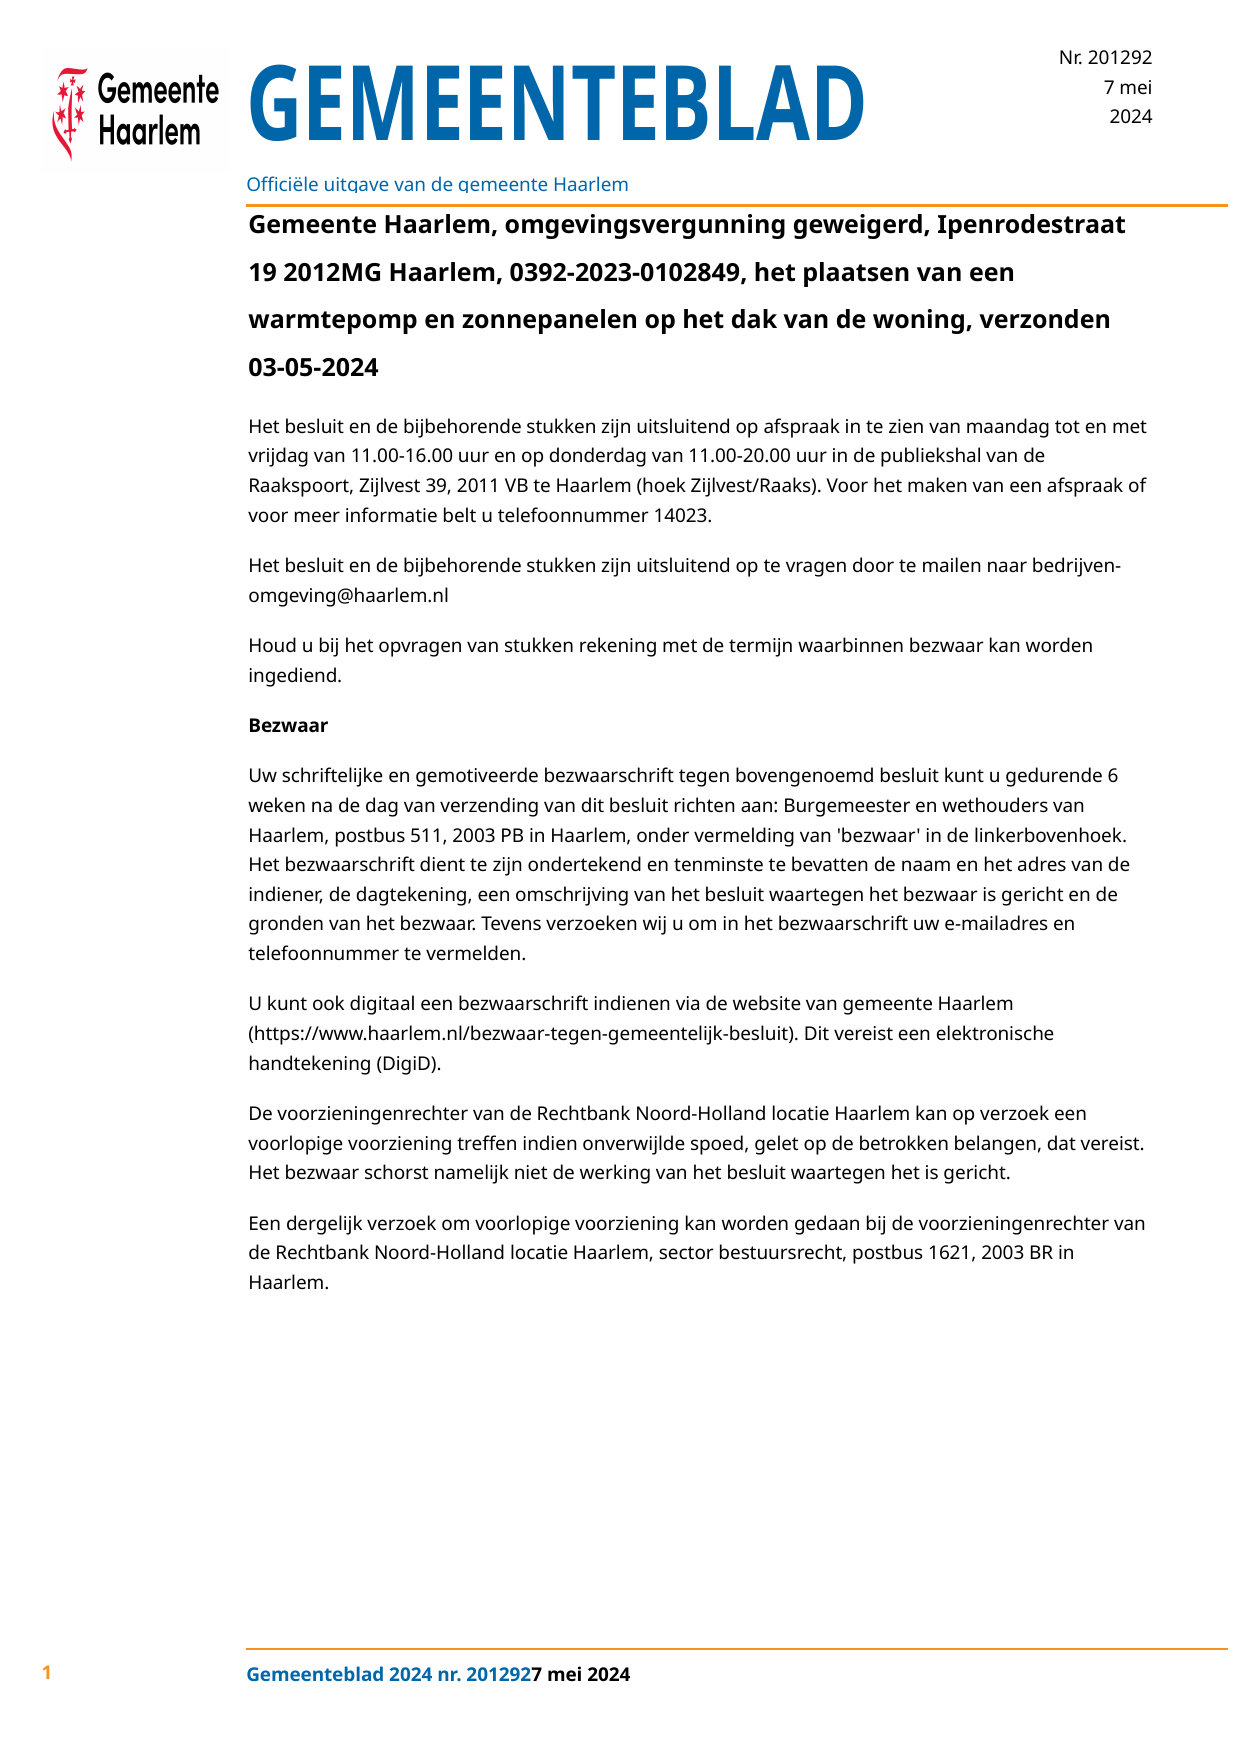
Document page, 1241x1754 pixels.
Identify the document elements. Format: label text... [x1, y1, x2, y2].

text Gemeente Haarlem, omgevingsvergunning geweigerd, Ipenrodestraat 19 2012MG Haarlem, 0392-2023-0102849, het plaatsen van een warmtepomp en zonnepanelen op het dak van de woning, verzonden 03-05-2024 [248, 207, 1152, 384]
text Bezwaar [248, 712, 1152, 738]
text De voorzieningenrechter van de Rechtbank Noord-Holland locatie Haarlem kan op verzoek een voorlopige voorziening treffen indien onverwijlde spoed, gelet op de betrokken belangen, dat vereist. Het bezwaar schorst namelijk niet de werking van het besluit waartegen het is gericht. [248, 1100, 1152, 1185]
text Een dergelijk verzoek om voorlopige voorziening kan worden gedaan bij de voorzieningenrechter van de Rechtbank Noord-Holland locatie Haarlem, sector bestuursrecht, postbus 1621, 2003 BR in Haarlem. [248, 1210, 1152, 1295]
text Het besluit en de bijbehorende stukken zijn uitsluitend op te vragen door te mailen naar bedrijven-omgeving@haarlem.nl [248, 552, 1152, 608]
text Het besluit en de bijbehorende stukken zijn uitsluitend op afspraak in te zien van maandag tot en met vrijdag van 11.00-16.00 uur en op donderdag van 11.00-20.00 uur in de publiekshal van de Raakspoort, Zijlvest 39, 2011 VB te Haarlem (hoek Zijlvest/Raaks). Voor het maken van een afspraak of voor meer informatie belt u telefoonnummer 14023. [248, 413, 1152, 528]
text Uw schriftelijke en gemotiveerde bezwaarschrift tegen bovengenoemd besluit kunt u gedurende 6 weken na de dag van verzending van dit besluit richten aan: Burgemeester en wethouders van Haarlem, postbus 511, 2003 PB in Haarlem, onder vermelding van 'bezwaar' in de linkerbovenhoek. Het bezwaarschrift dient te zijn ondertekend en tenminste te bevatten de naam en het adres van de indiener, de dagtekening, een omschrijving van het besluit waartegen het bezwaar is gericht en de gronden van het bezwaar. Tevens verzoeken wij u om in het bezwaarschrift uw e-mailadres en telefoonnummer te vermelden. [248, 763, 1152, 966]
text U kunt ook digitaal een bezwaarschrift indienen via de website van gemeente Haarlem (https://www.haarlem.nl/bezwaar-tegen-gemeentelijk-besluit). Dit vereist een elektronische handtekening (DigiD). [248, 991, 1152, 1076]
text Houd u bij het opvragen van stukken rekening met de termijn waarbinnen bezwaar kan worden ingediend. [248, 632, 1152, 688]
picture [41, 47, 231, 172]
